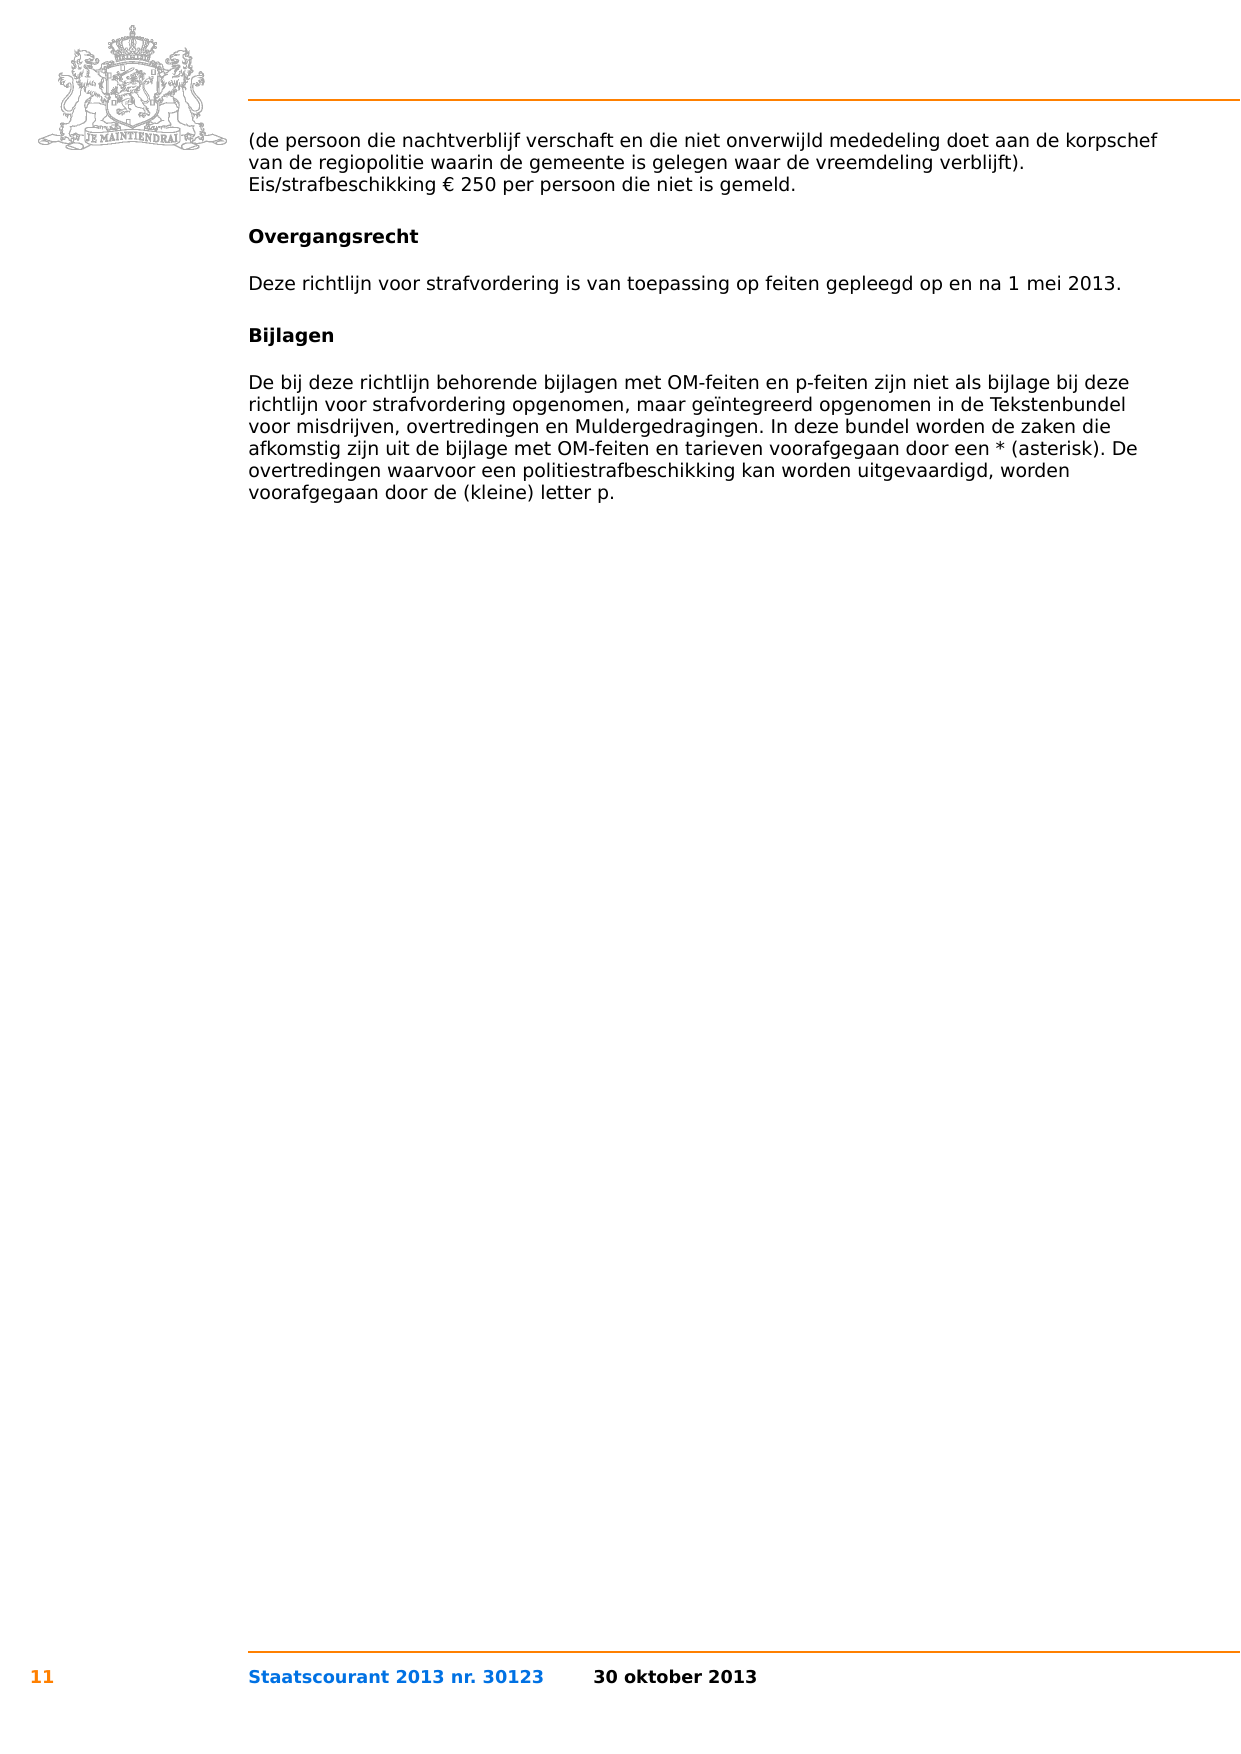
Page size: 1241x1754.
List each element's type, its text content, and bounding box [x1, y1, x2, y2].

subtitle Overgangsrecht [248, 226, 1163, 248]
text Eis/strafbeschikking € 250 per persoon die niet is gemeld. [248, 174, 1163, 196]
subtitle Bijlagen [248, 325, 1163, 347]
text (de persoon die nachtverblijf verschaft en die niet onverwijld mededeling doet aan de korpschef van de regiopolitie waarin de gemeente is gelegen waar de vreemdeling verblijft). [248, 130, 1163, 174]
text De bij deze richtlijn behorende bijlagen met OM-feiten en p-feiten zijn niet als bijlage bij deze richtlijn voor strafvordering opgenomen, maar geïntegreerd opgenomen in de Tekstenbundel voor misdrijven, overtredingen en Muldergedragingen. In deze bundel worden de zaken die afkomstig zijn uit de bijlage met OM-feiten en tarieven voorafgegaan door een * (asterisk). De overtredingen waarvoor een politiestrafbeschikking kan worden uitgevaardigd, worden voorafgegaan door de (kleine) letter p. [248, 372, 1163, 504]
picture [38, 25, 227, 150]
text Deze richtlijn voor strafvordering is van toepassing op feiten gepleegd op en na 1 mei 2013. [248, 273, 1163, 295]
